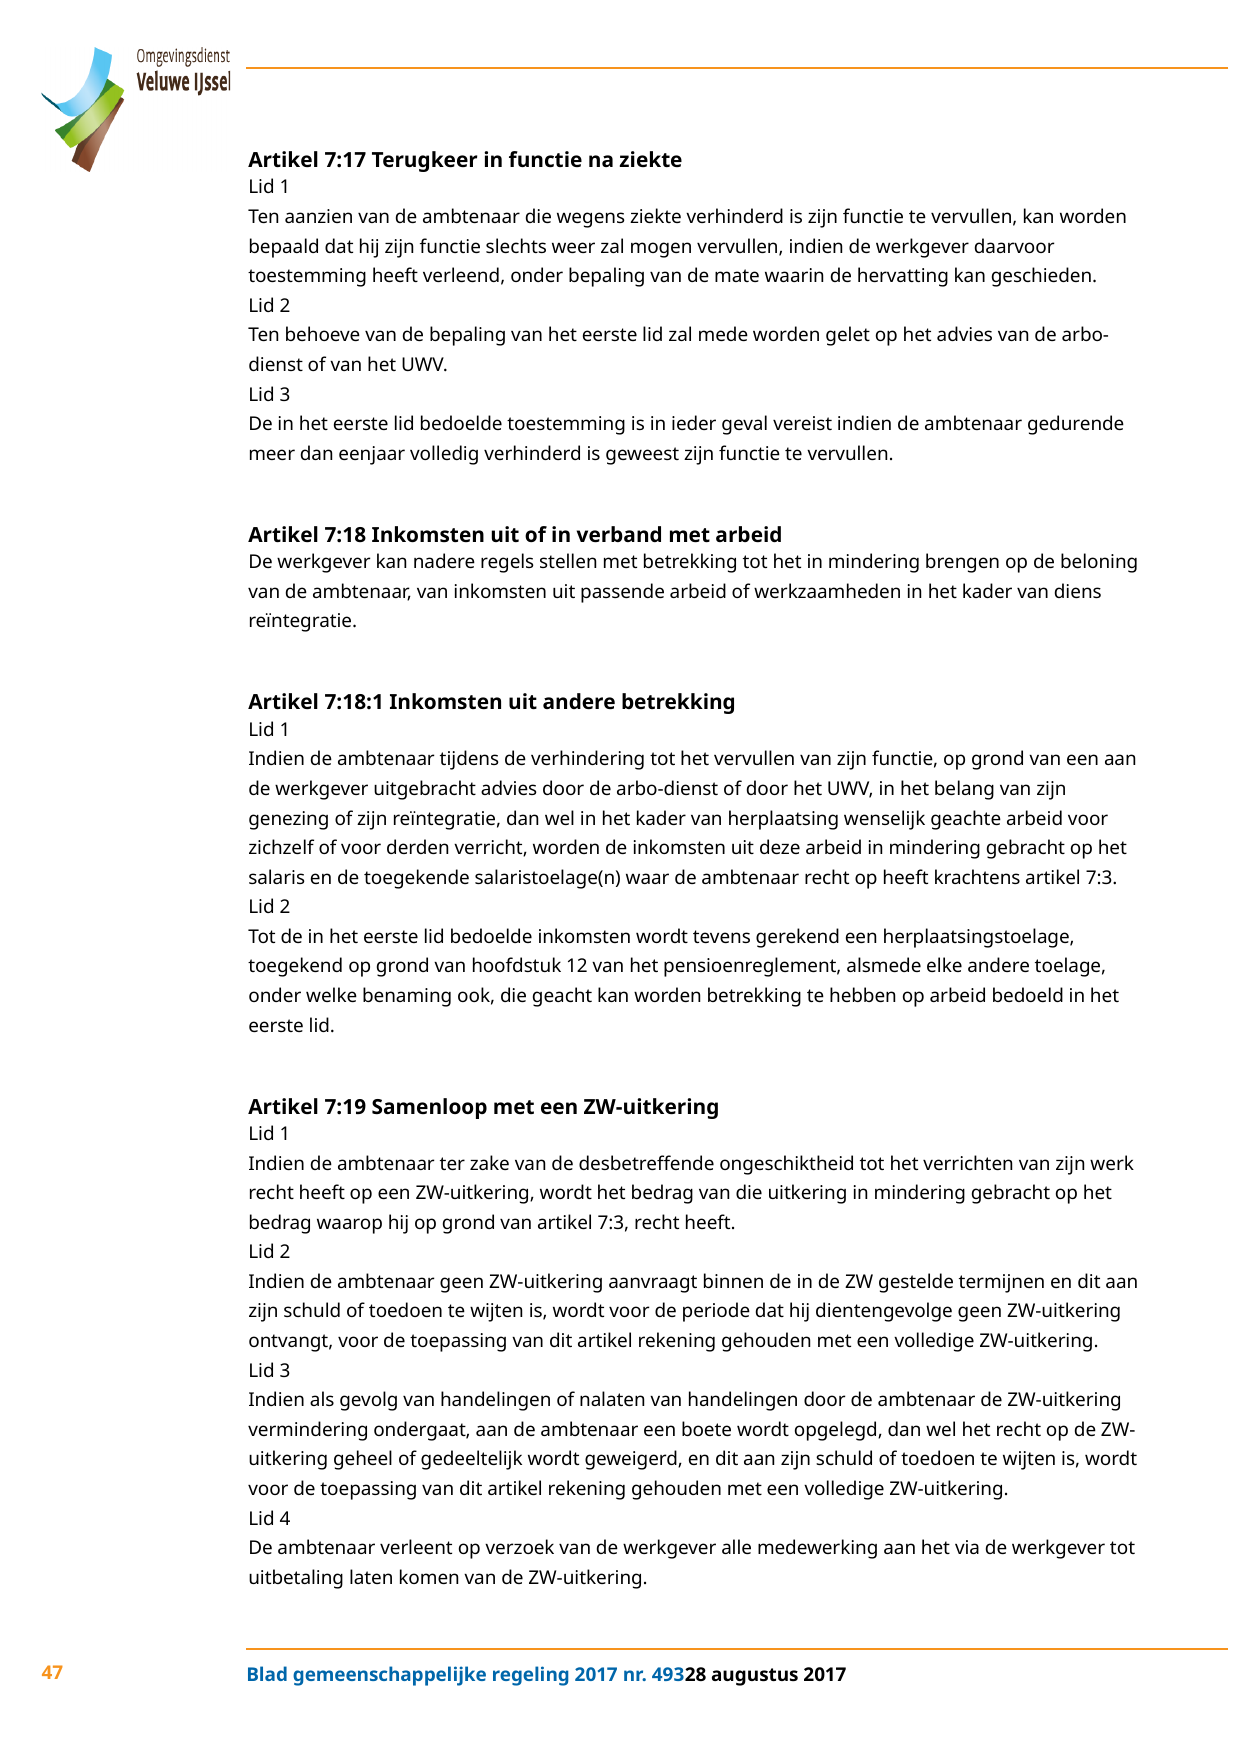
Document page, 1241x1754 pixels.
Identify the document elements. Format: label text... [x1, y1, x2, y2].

text De werkgever kan nadere regels stellen met betrekking tot het in mindering brengen op de beloning van de ambtenaar, van inkomsten uit passende arbeid of werkzaamheden in het kader van diens reïntegratie. [248, 548, 1152, 633]
text Lid 3 [248, 381, 1152, 406]
text Artikel 7:18 Inkomsten uit of in verband met arbeid [248, 520, 1152, 548]
text Artikel 7:17 Terugkeer in functie na ziekte [248, 145, 1152, 174]
text Lid 1 [248, 716, 1152, 742]
picture [41, 47, 231, 172]
text Artikel 7:19 Samenloop met een ZW-uitkering [248, 1092, 1152, 1120]
text Tot de in het eerste lid bedoelde inkomsten wordt tevens gerekend een herplaatsingstoelage, toegekend op grond van hoofdstuk 12 van het pensioenreglement, alsmede elke andere toelage, onder welke benaming ook, die geacht kan worden betrekking te hebben op arbeid bedoeld in het eerste lid. [248, 923, 1152, 1037]
text Lid 1 [248, 174, 1152, 199]
text Lid 2 [248, 893, 1152, 919]
text Ten behoeve van de bepaling van het eerste lid zal mede worden gelet op het advies van de arbo-dienst of van het UWV. [248, 322, 1152, 377]
text Indien de ambtenaar geen ZW-uitkering aanvraagt binnen de in de ZW gestelde termijnen en dit aan zijn schuld of toedoen te wijten is, wordt voor de periode dat hij dientengevolge geen ZW-uitkering ontvangt, voor de toepassing van dit artikel rekening gehouden met een volledige ZW-uitkering. [248, 1268, 1152, 1353]
text Indien de ambtenaar ter zake van de desbetreffende ongeschiktheid tot het verrichten van zijn werk recht heeft op een ZW-uitkering, wordt het bedrag van die uitkering in mindering gebracht op het bedrag waarop hij op grond van artikel 7:3, recht heeft. [248, 1150, 1152, 1235]
text Indien de ambtenaar tijdens de verhindering tot het vervullen van zijn functie, op grond van een aan de werkgever uitgebracht advies door de arbo-dienst of door het UWV, in het belang van zijn genezing of zijn reïntegratie, dan wel in het kader van herplaatsing wenselijk geachte arbeid voor zichzelf of voor derden verricht, worden de inkomsten uit deze arbeid in mindering gebracht op het salaris en de toegekende salaristoelage(n) waar de ambtenaar recht op heeft krachtens artikel 7:3. [248, 746, 1152, 889]
text Lid 2 [248, 292, 1152, 318]
text Lid 2 [248, 1238, 1152, 1264]
text Artikel 7:18:1 Inkomsten uit andere betrekking [248, 687, 1152, 716]
text De ambtenaar verleent op verzoek van de werkgever alle medewerking aan het via de werkgever tot uitbetaling laten komen van de ZW-uitkering. [248, 1534, 1152, 1590]
text Ten aanzien van de ambtenaar die wegens ziekte verhinderd is zijn functie te vervullen, kan worden bepaald dat hij zijn functie slechts weer zal mogen vervullen, indien de werkgever daarvoor toestemming heeft verleend, onder bepaling van de mate waarin de hervatting kan geschieden. [248, 203, 1152, 288]
text Lid 1 [248, 1120, 1152, 1146]
text Lid 4 [248, 1505, 1152, 1531]
text Indien als gevolg van handelingen of nalaten van handelingen door de ambtenaar de ZW-uitkering vermindering ondergaat, aan de ambtenaar een boete wordt opgelegd, dan wel het recht op de ZW-uitkering geheel of gedeeltelijk wordt geweigerd, en dit aan zijn schuld of toedoen te wijten is, wordt voor de toepassing van dit artikel rekening gehouden met een volledige ZW-uitkering. [248, 1386, 1152, 1501]
text De in het eerste lid bedoelde toestemming is in ieder geval vereist indien de ambtenaar gedurende meer dan eenjaar volledig verhinderd is geweest zijn functie te vervullen. [248, 410, 1152, 466]
text Lid 3 [248, 1357, 1152, 1383]
